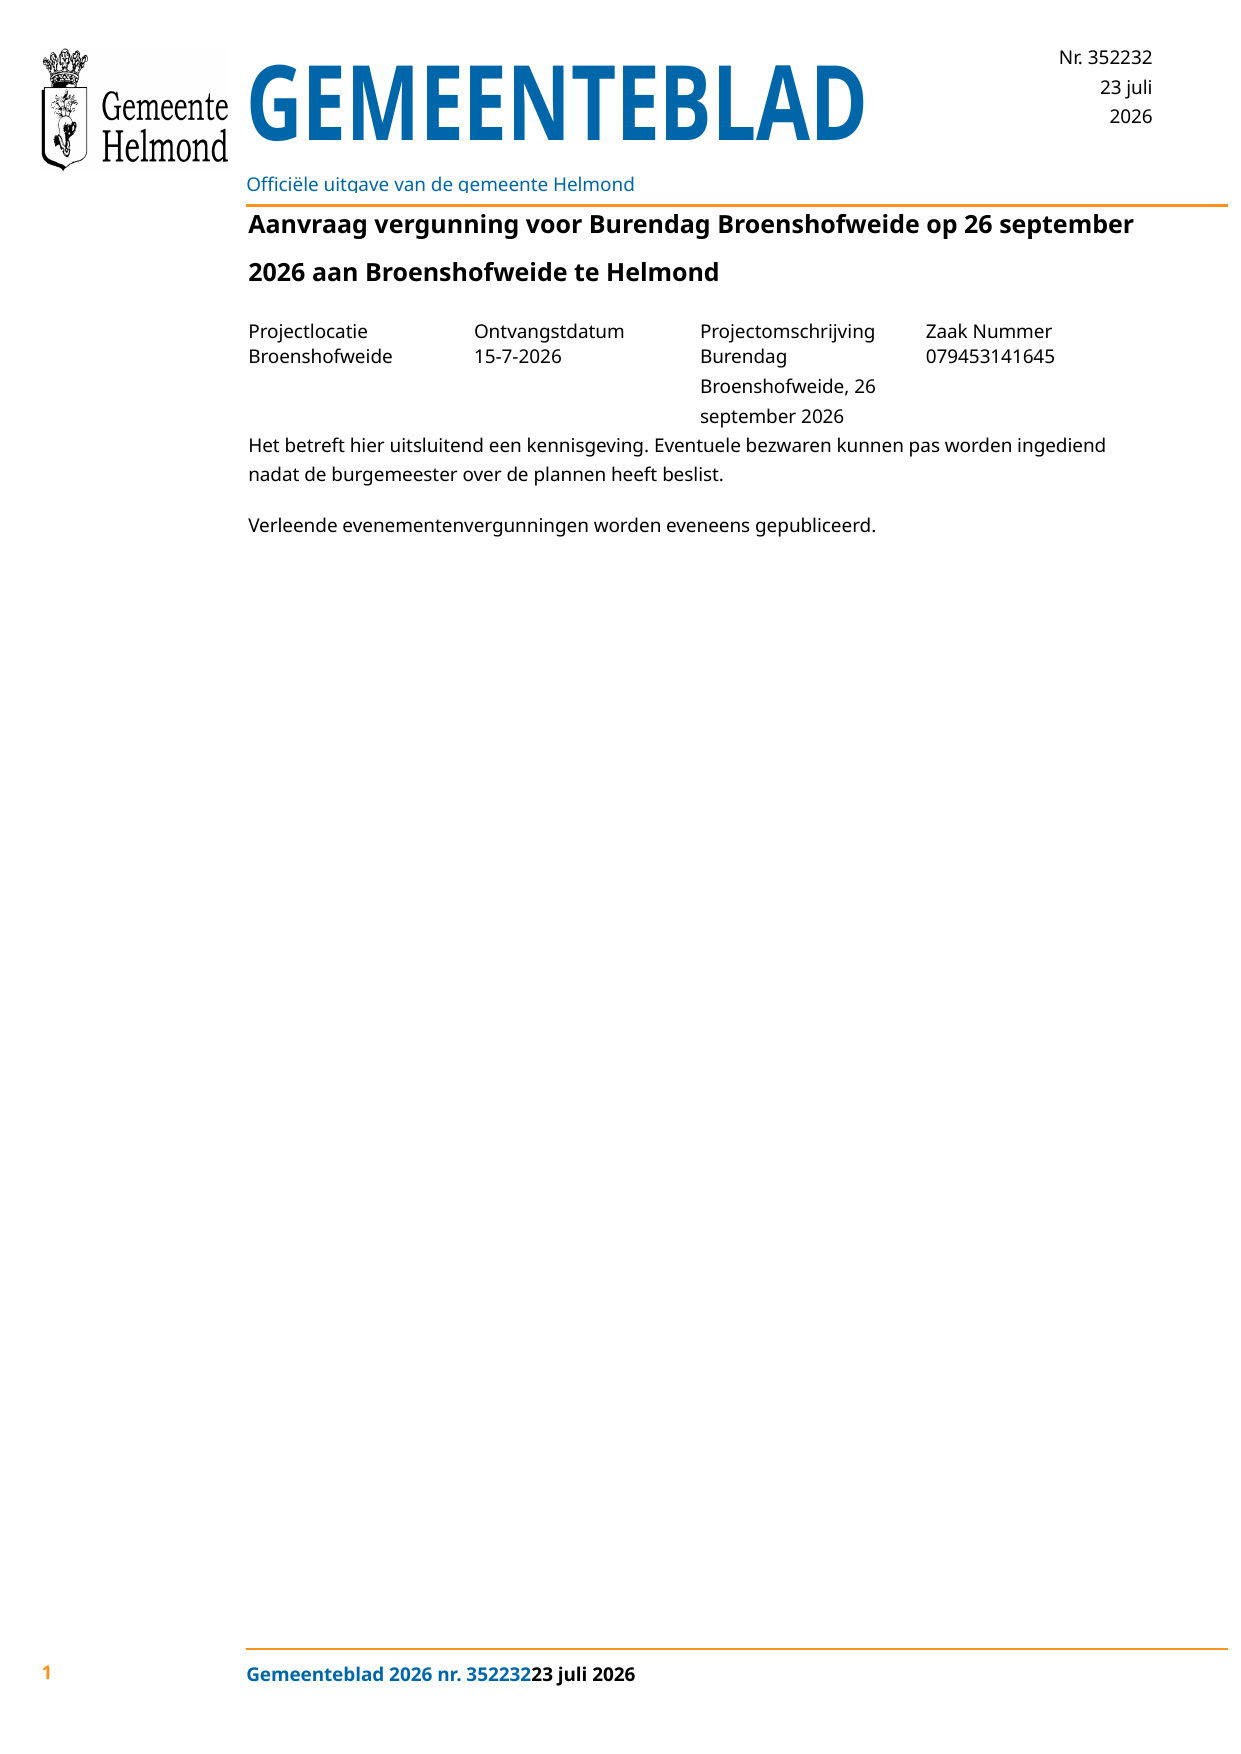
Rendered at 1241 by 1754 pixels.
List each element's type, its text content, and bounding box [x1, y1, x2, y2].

table_header Zaak Nummer [926, 318, 1152, 344]
table_header Ontvangstdatum [474, 318, 700, 344]
table_header Projectlocatie [248, 318, 474, 344]
text Het betreft hier uitsluitend een kennisgeving. Eventuele bezwaren kunnen pas worden ingediend nadat de burgemeester over de plannen heeft beslist. [248, 432, 1152, 487]
table_cell Burendag Broenshofweide, 26 september 2026 [700, 344, 926, 429]
table_cell 079453141645 [926, 344, 1152, 429]
picture [41, 47, 231, 172]
table_header Projectomschrijving [700, 318, 926, 344]
text Aanvraag vergunning voor Burendag Broenshofweide op 26 september 2026 aan Broenshofweide te Helmond [248, 207, 1152, 288]
text Verleende evenementenvergunningen worden eveneens gepubliceerd. [248, 512, 1152, 538]
table_cell 15-7-2026 [474, 344, 700, 429]
table_cell Broenshofweide [248, 344, 474, 429]
